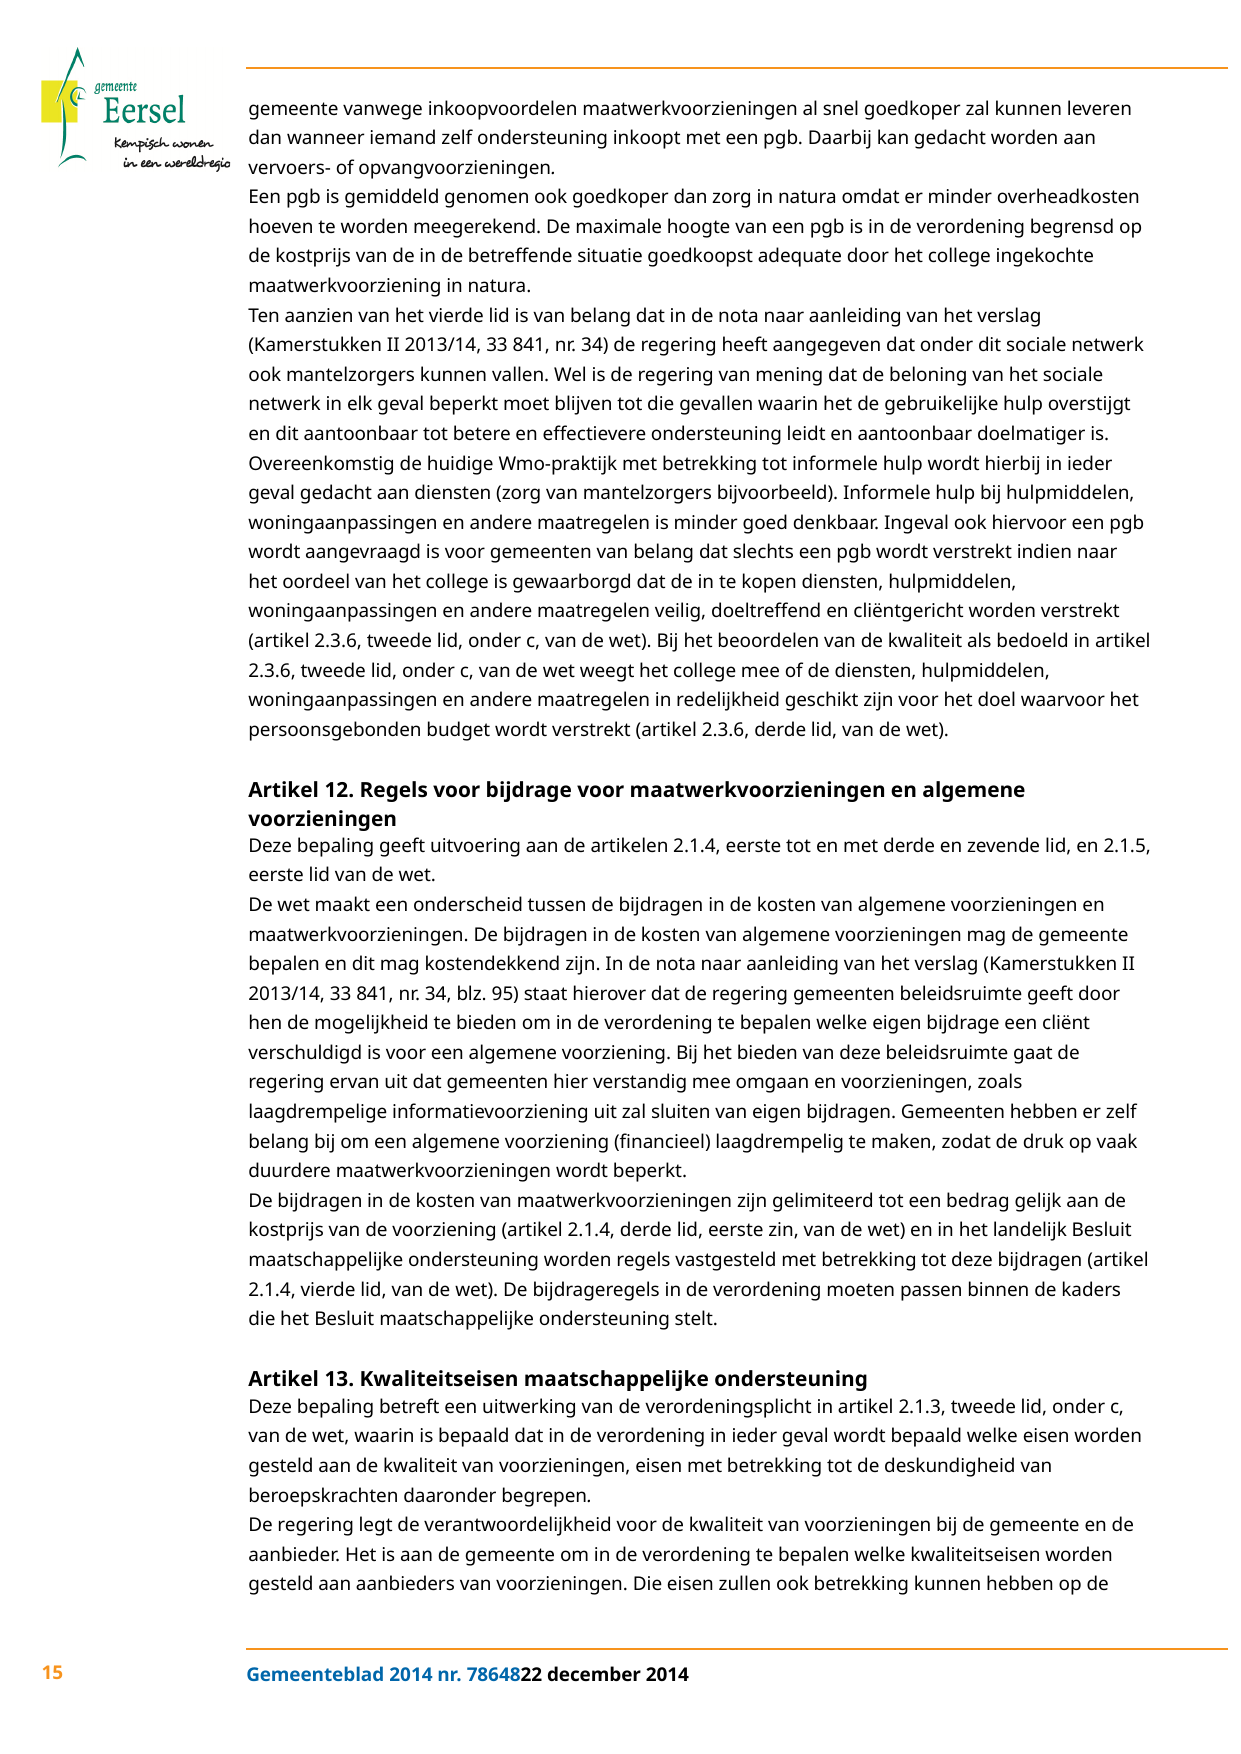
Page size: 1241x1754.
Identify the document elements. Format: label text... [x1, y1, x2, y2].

text Artikel 12. Regels voor bijdrage voor maatwerkvoorzieningen en algemene voorzieningen [248, 775, 1152, 832]
text Deze bepaling geeft uitvoering aan de artikelen 2.1.4, eerste tot en met derde en zevende lid, en 2.1.5, eerste lid van de wet. [248, 832, 1152, 887]
text De bijdragen in de kosten van maatwerkvoorzieningen zijn gelimiteerd tot een bedrag gelijk aan de kostprijs van de voorziening (artikel 2.1.4, derde lid, eerste zin, van de wet) en in het landelijk Besluit maatschappelijke ondersteuning worden regels vastgesteld met betrekking tot deze bijdragen (artikel 2.1.4, vierde lid, van de wet). De bijdrageregels in de verordening moeten passen binnen de kaders die het Besluit maatschappelijke ondersteuning stelt. [248, 1187, 1152, 1331]
text gemeente vanwege inkoopvoordelen maatwerkvoorzieningen al snel goedkoper zal kunnen leveren dan wanneer iemand zelf ondersteuning inkoopt met een pgb. Daarbij kan gedacht worden aan vervoers- of opvangvoorzieningen. [248, 95, 1152, 180]
text De regering legt de verantwoordelijkheid voor de kwaliteit van voorzieningen bij de gemeente en de aanbieder. Het is aan de gemeente om in de verordening te bepalen welke kwaliteitseisen worden gesteld aan aanbieders van voorzieningen. Die eisen zullen ook betrekking kunnen hebben op de [248, 1511, 1152, 1596]
text Deze bepaling betreft een uitwerking van de verordeningsplicht in artikel 2.1.3, tweede lid, onder c, van de wet, waarin is bepaald dat in de verordening in ieder geval wordt bepaald welke eisen worden gesteld aan de kwaliteit van voorzieningen, eisen met betrekking tot de deskundigheid van beroepskrachten daaronder begrepen. [248, 1393, 1152, 1507]
text De wet maakt een onderscheid tussen de bijdragen in de kosten van algemene voorzieningen en maatwerkvoorzieningen. De bijdragen in de kosten van algemene voorzieningen mag de gemeente bepalen en dit mag kostendekkend zijn. In de nota naar aanleiding van het verslag (Kamerstukken II 2013/14, 33 841, nr. 34, blz. 95) staat hierover dat de regering gemeenten beleidsruimte geeft door hen de mogelijkheid te bieden om in de verordening te bepalen welke eigen bijdrage een cliënt verschuldigd is voor een algemene voorziening. Bij het bieden van deze beleidsruimte gaat de regering ervan uit dat gemeenten hier verstandig mee omgaan en voorzieningen, zoals laagdrempelige informatievoorziening uit zal sluiten van eigen bijdragen. Gemeenten hebben er zelf belang bij om een algemene voorziening (financieel) laagdrempelig te maken, zodat de druk op vaak duurdere maatwerkvoorzieningen wordt beperkt. [248, 891, 1152, 1183]
text Ten aanzien van het vierde lid is van belang dat in de nota naar aanleiding van het verslag (Kamerstukken II 2013/14, 33 841, nr. 34) de regering heeft aangegeven dat onder dit sociale netwerk ook mantelzorgers kunnen vallen. Wel is de regering van mening dat de beloning van het sociale netwerk in elk geval beperkt moet blijven tot die gevallen waarin het de gebruikelijke hulp overstijgt en dit aantoonbaar tot betere en effectievere ondersteuning leidt en aantoonbaar doelmatiger is. Overeenkomstig de huidige Wmo-praktijk met betrekking tot informele hulp wordt hierbij in ieder geval gedacht aan diensten (zorg van mantelzorgers bijvoorbeeld). Informele hulp bij hulpmiddelen, woningaanpassingen en andere maatregelen is minder goed denkbaar. Ingeval ook hiervoor een pgb wordt aangevraagd is voor gemeenten van belang dat slechts een pgb wordt verstrekt indien naar het oordeel van het college is gewaarborgd dat de in te kopen diensten, hulpmiddelen, woningaanpassingen en andere maatregelen veilig, doeltreffend en cliëntgericht worden verstrekt (artikel 2.3.6, tweede lid, onder c, van de wet). Bij het beoordelen van de kwaliteit als bedoeld in artikel 2.3.6, tweede lid, onder c, van de wet weegt het college mee of de diensten, hulpmiddelen, woningaanpassingen en andere maatregelen in redelijkheid geschikt zijn voor het doel waarvoor het persoonsgebonden budget wordt verstrekt (artikel 2.3.6, derde lid, van de wet). [248, 302, 1152, 742]
picture [41, 47, 231, 172]
text Een pgb is gemiddeld genomen ook goedkoper dan zorg in natura omdat er minder overheadkosten hoeven te worden meegerekend. De maximale hoogte van een pgb is in de verordening begrensd op de kostprijs van de in de betreffende situatie goedkoopst adequate door het college ingekochte maatwerkvoorziening in natura. [248, 183, 1152, 298]
text Artikel 13. Kwaliteitseisen maatschappelijke ondersteuning [248, 1364, 1152, 1393]
